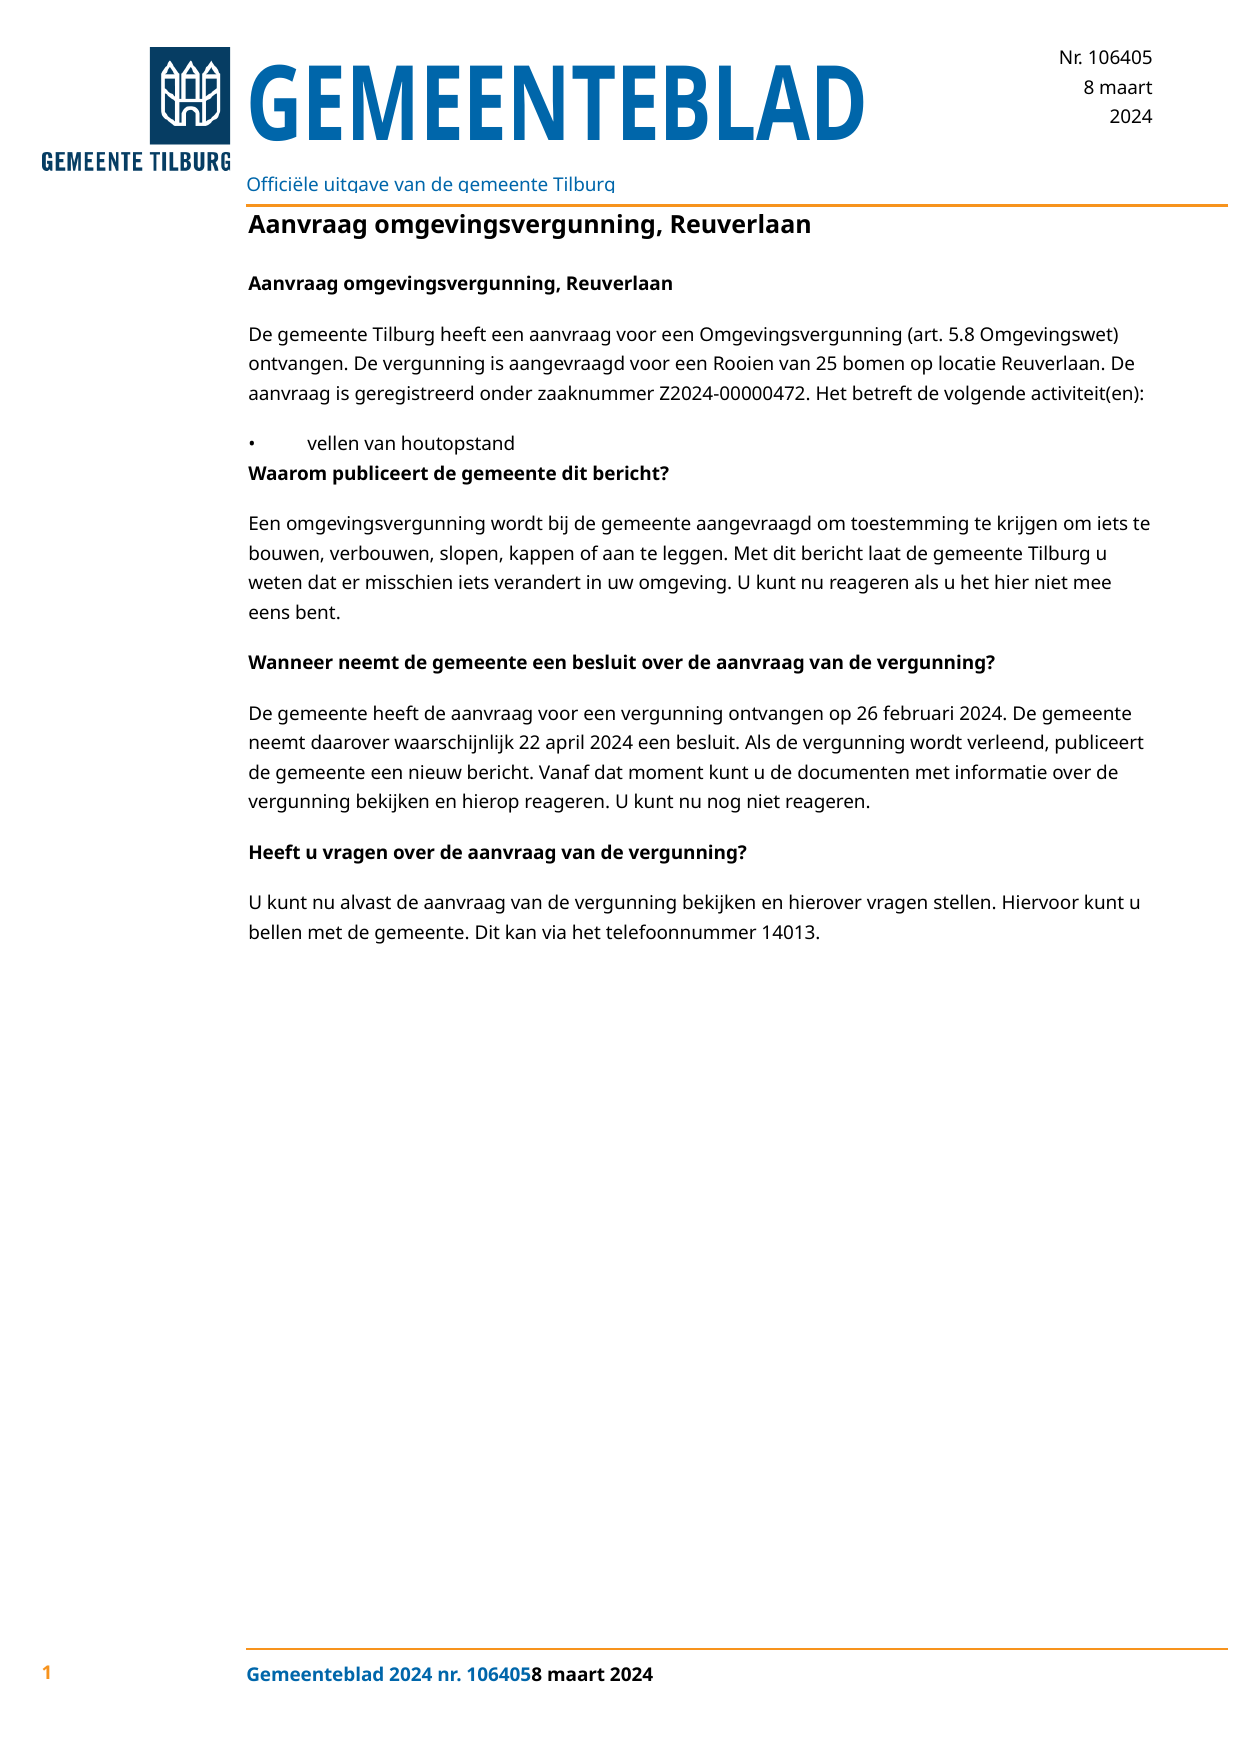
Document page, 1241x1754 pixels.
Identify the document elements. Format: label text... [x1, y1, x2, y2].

text Aanvraag omgevingsvergunning, Reuverlaan [248, 270, 1152, 296]
picture [41, 47, 231, 172]
text Heeft u vragen over de aanvraag van de vergunning? [248, 839, 1152, 865]
text U kunt nu alvast de aanvraag van de vergunning bekijken en hierover vragen stellen. Hiervoor kunt u bellen met de gemeente. Dit kan via het telefoonnummer 14013. [248, 889, 1152, 945]
text Een omgevingsvergunning wordt bij de gemeente aangevraagd om toestemming te krijgen om iets te bouwen, verbouwen, slopen, kappen of aan te leggen. Met dit bericht laat de gemeente Tilburg u weten dat er misschien iets verandert in uw omgeving. U kunt nu reageren als u het hier niet mee eens bent. [248, 510, 1152, 625]
text De gemeente heeft de aanvraag voor een vergunning ontvangen op 26 februari 2024. De gemeente neemt daarover waarschijnlijk 22 april 2024 een besluit. Als de vergunning wordt verleend, publiceert de gemeente een nieuw bericht. Vanaf dat moment kunt u de documenten met informatie over de vergunning bekijken en hierop reageren. U kunt nu nog niet reageren. [248, 700, 1152, 814]
text Aanvraag omgevingsvergunning, Reuverlaan [248, 207, 1152, 241]
list vellen van houtopstand [248, 430, 1152, 456]
text Waarom publiceert de gemeente dit bericht? [248, 460, 1152, 486]
text De gemeente Tilburg heeft een aanvraag voor een Omgevingsvergunning (art. 5.8 Omgevingswet) ontvangen. De vergunning is aangevraagd voor een Rooien van 25 bomen op locatie Reuverlaan. De aanvraag is geregistreerd onder zaaknummer Z2024-00000472. Het betreft de volgende activiteit(en): [248, 321, 1152, 406]
text Wanneer neemt de gemeente een besluit over de aanvraag van de vergunning? [248, 649, 1152, 675]
